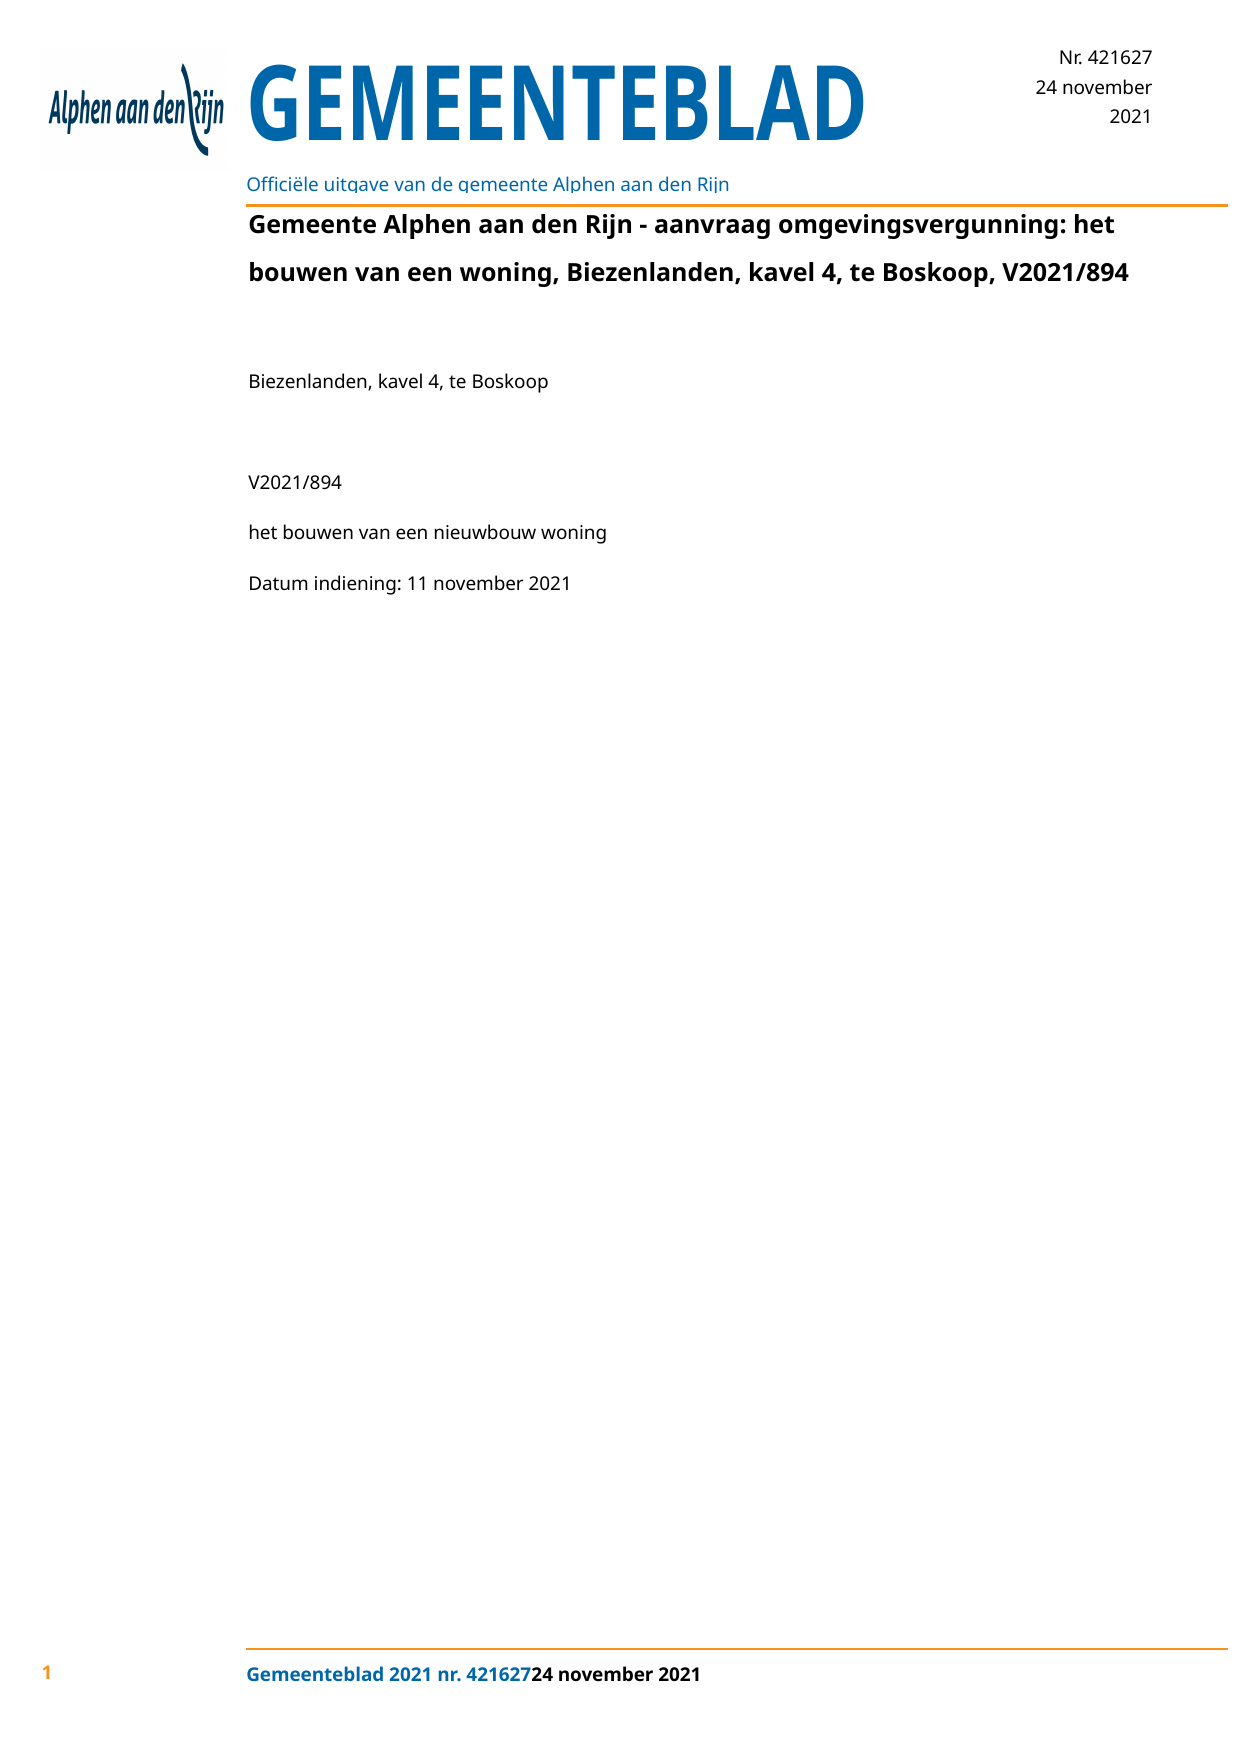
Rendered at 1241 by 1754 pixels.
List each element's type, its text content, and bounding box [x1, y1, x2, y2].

text V2021/894 [248, 469, 1152, 495]
text Datum indiening: 11 november 2021 [248, 570, 1152, 596]
picture [41, 47, 231, 172]
text Biezenlanden, kavel 4, te Boskoop [248, 368, 1152, 394]
text Gemeente Alphen aan den Rijn - aanvraag omgevingsvergunning: het bouwen van een woning, Biezenlanden, kavel 4, te Boskoop, V2021/894 [248, 207, 1152, 288]
text het bouwen van een nieuwbouw woning [248, 519, 1152, 545]
